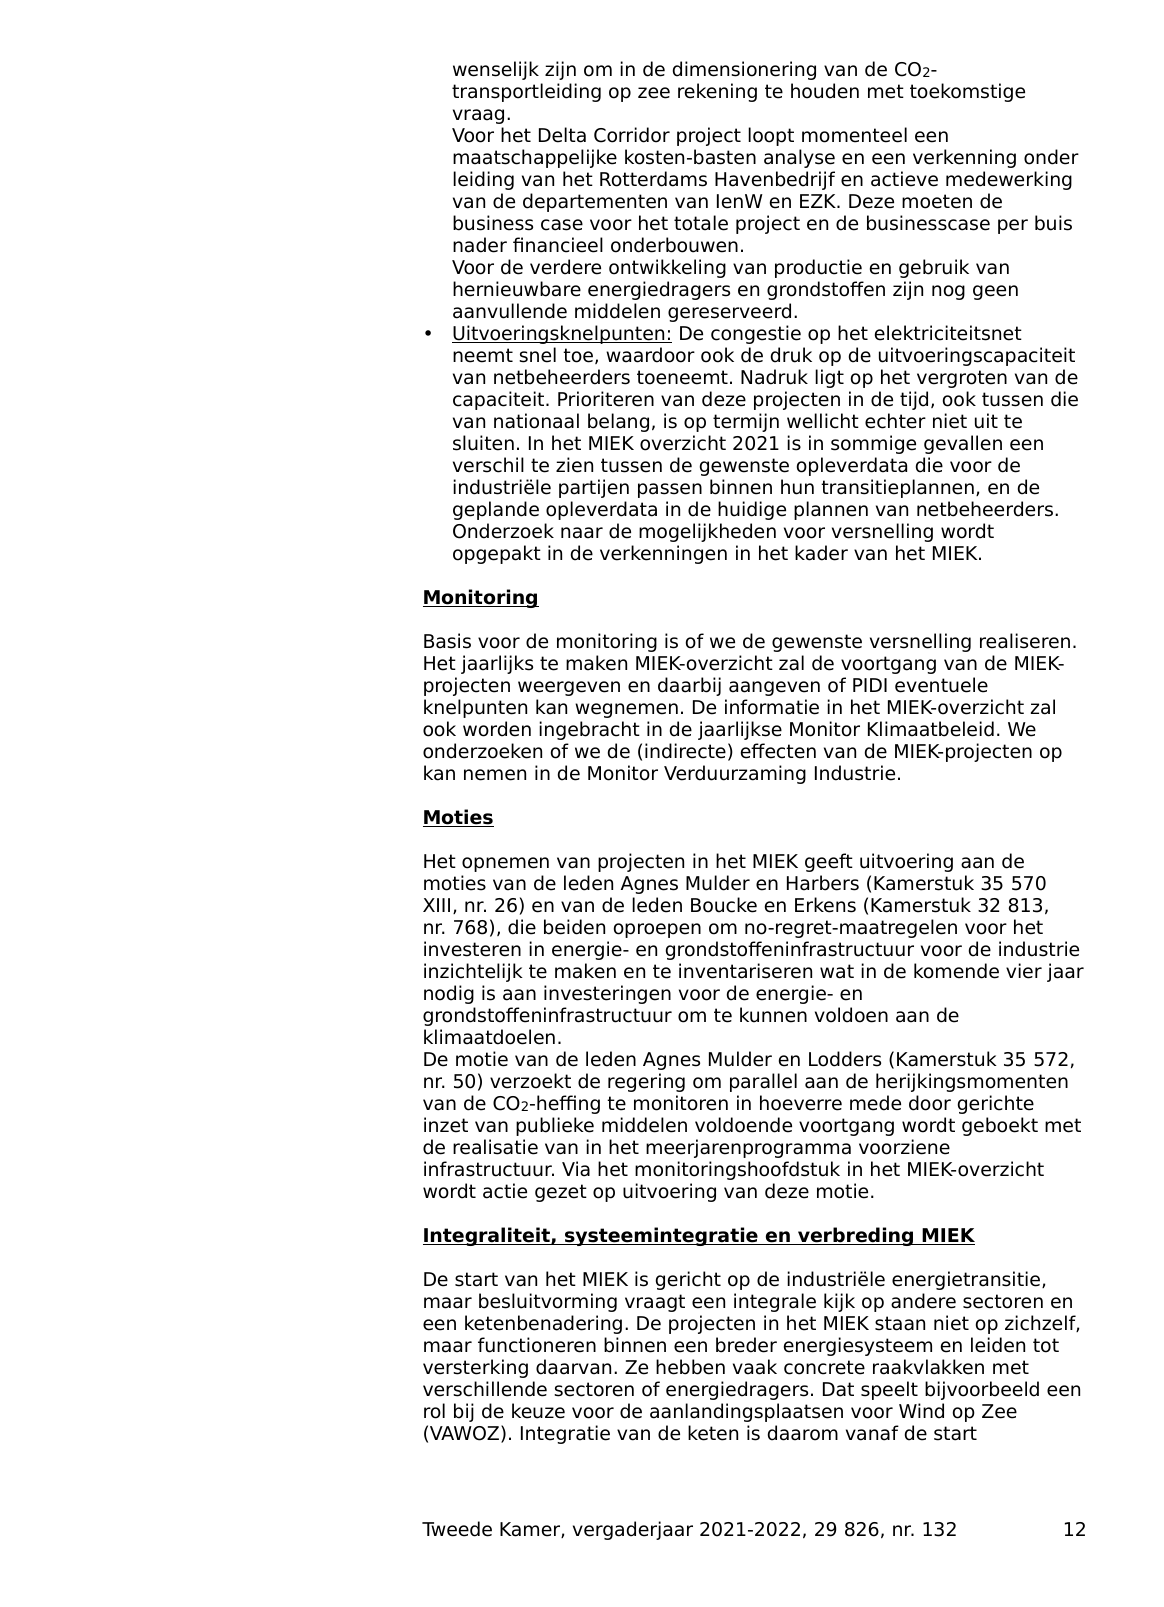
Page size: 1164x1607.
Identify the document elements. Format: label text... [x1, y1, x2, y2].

text De start van het MIEK is gericht op de industriële energietransitie, maar besluitvorming vraagt een integrale kijk op andere sectoren en een ketenbenadering. De projecten in het MIEK staan niet op zichzelf, maar functioneren binnen een breder energiesysteem en leiden tot versterking daarvan. Ze hebben vaak concrete raakvlakken met verschillende sectoren of energiedragers. Dat speelt bijvoorbeeld een rol bij de keuze voor de aanlandingsplaatsen voor Wind op Zee (VAWOZ). Integratie van de keten is daarom vanaf de start [422, 1269, 1087, 1445]
text • Uitvoeringsknelpunten: De congestie op het elektriciteitsnet neemt snel toe, waardoor ook de druk op de uitvoeringscapaciteit van netbeheerders toeneemt. Nadruk ligt op het vergroten van de capaciteit. Prioriteren van deze projecten in de tijd, ook tussen die van nationaal belang, is op termijn wellicht echter niet uit te sluiten. In het MIEK overzicht 2021 is in sommige gevallen een verschil te zien tussen de gewenste opleverdata die voor de industriële partijen passen binnen hun transitieplannen, en de geplande opleverdata in de huidige plannen van netbeheerders. Onderzoek naar de mogelijkheden voor versnelling wordt opgepakt in de verkenningen in het kader van het MIEK. [422, 323, 1087, 564]
text Het opnemen van projecten in het MIEK geeft uitvoering aan de moties van de leden Agnes Mulder en Harbers (Kamerstuk 35 570 XIII, nr. 26) en van de leden Boucke en Erkens (Kamerstuk 32 813, nr. 768), die beiden oproepen om no-regret-maatregelen voor het investeren in energie- en grondstoffeninfrastructuur voor de industrie inzichtelijk te maken en te inventariseren wat in de komende vier jaar nodig is aan investeringen voor de energie- en grondstoffeninfrastructuur om te kunnen voldoen aan de klimaatdoelen. [422, 851, 1087, 1049]
text Voor de verdere ontwikkeling van productie en gebruik van hernieuwbare energiedragers en grondstoffen zijn nog geen aanvullende middelen gereserveerd. [452, 257, 1087, 323]
text De motie van de leden Agnes Mulder en Lodders (Kamerstuk 35 572, nr. 50) verzoekt de regering om parallel aan de herijkingsmomenten van de CO2-heffing te monitoren in hoeverre mede door gerichte inzet van publieke middelen voldoende voortgang wordt geboekt met de realisatie van in het meerjarenprogramma voorziene infrastructuur. Via het monitoringshoofdstuk in het MIEK-overzicht wordt actie gezet op uitvoering van deze motie. [422, 1049, 1087, 1203]
subtitle Integraliteit, systeemintegratie en verbreding MIEK [422, 1225, 1087, 1247]
subtitle Moties [422, 807, 1087, 829]
text wenselijk zijn om in de dimensionering van de CO2-transportleiding op zee rekening te houden met toekomstige vraag. [452, 59, 1087, 125]
text Basis voor de monitoring is of we de gewenste versnelling realiseren. Het jaarlijks te maken MIEK-overzicht zal de voortgang van de MIEK-projecten weergeven en daarbij aangeven of PIDI eventuele knelpunten kan wegnemen. De informatie in het MIEK-overzicht zal ook worden ingebracht in de jaarlijkse Monitor Klimaatbeleid. We onderzoeken of we de (indirecte) effecten van de MIEK-projecten op kan nemen in de Monitor Verduurzaming Industrie. [422, 631, 1087, 785]
text Voor het Delta Corridor project loopt momenteel een maatschappelijke kosten-basten analyse en een verkenning onder leiding van het Rotterdams Havenbedrijf en actieve medewerking van de departementen van IenW en EZK. Deze moeten de business case voor het totale project en de businesscase per buis nader financieel onderbouwen. [452, 125, 1087, 257]
subtitle Monitoring [422, 587, 1087, 609]
